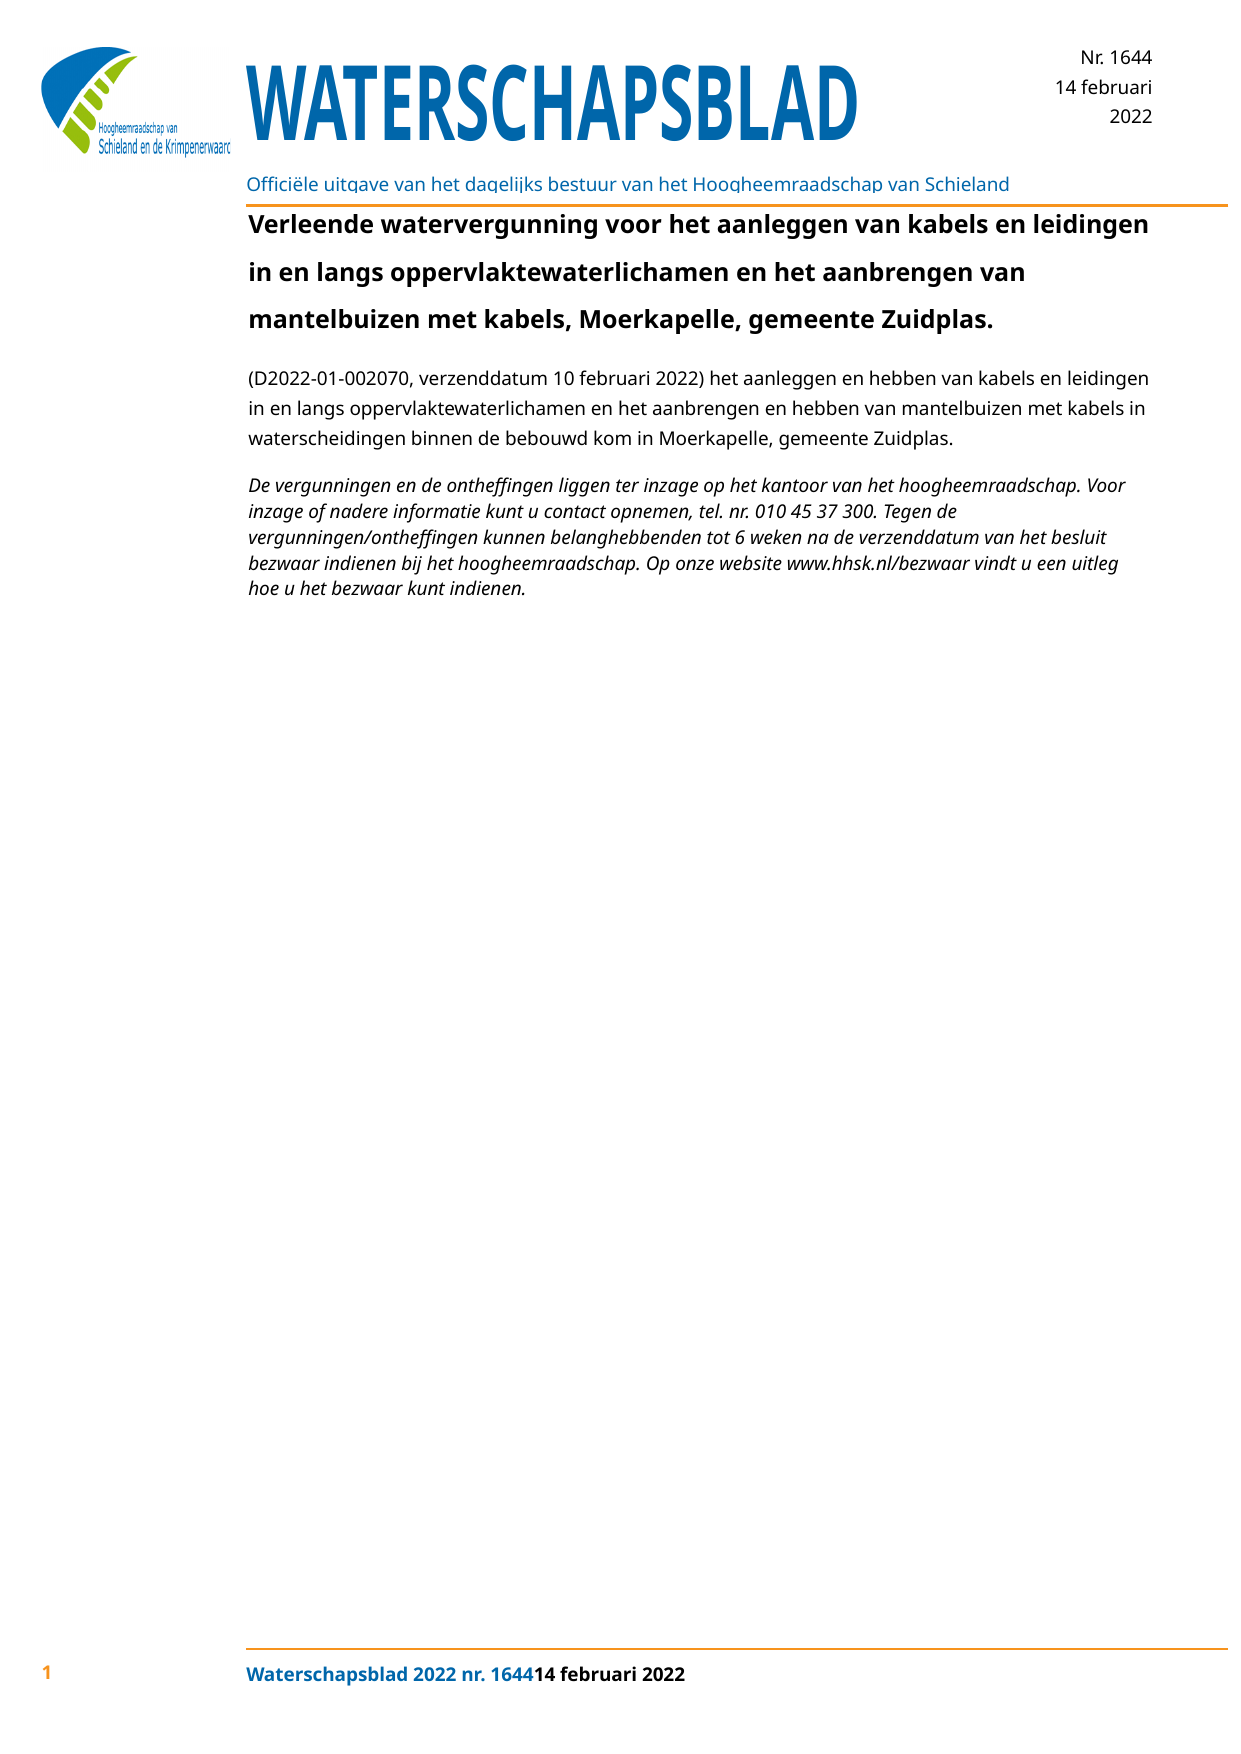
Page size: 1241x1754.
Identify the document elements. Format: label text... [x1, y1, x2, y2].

text Verleende watervergunning voor het aanleggen van kabels en leidingen in en langs oppervlaktewaterlichamen en het aanbrengen van mantelbuizen met kabels, Moerkapelle, gemeente Zuidplas. [248, 207, 1152, 336]
text De vergunningen en de ontheffingen liggen ter inzage op het kantoor van het hoogheemraadschap. Voor inzage of nadere informatie kunt u contact opnemen, tel. nr. 010 45 37 300. Tegen de vergunningen/ontheffingen kunnen belanghebbenden tot 6 weken na de verzenddatum van het besluit bezwaar indienen bij het hoogheemraadschap. Op onze website www.hhsk.nl/bezwaar vindt u een uitleg hoe u het bezwaar kunt indienen. [248, 472, 1152, 601]
text (D2022-01-002070, verzenddatum 10 februari 2022) het aanleggen en hebben van kabels en leidingen in en langs oppervlaktewaterlichamen en het aanbrengen en hebben van mantelbuizen met kabels in waterscheidingen binnen de bebouwd kom in Moerkapelle, gemeente Zuidplas. [248, 366, 1152, 450]
picture [41, 47, 231, 172]
